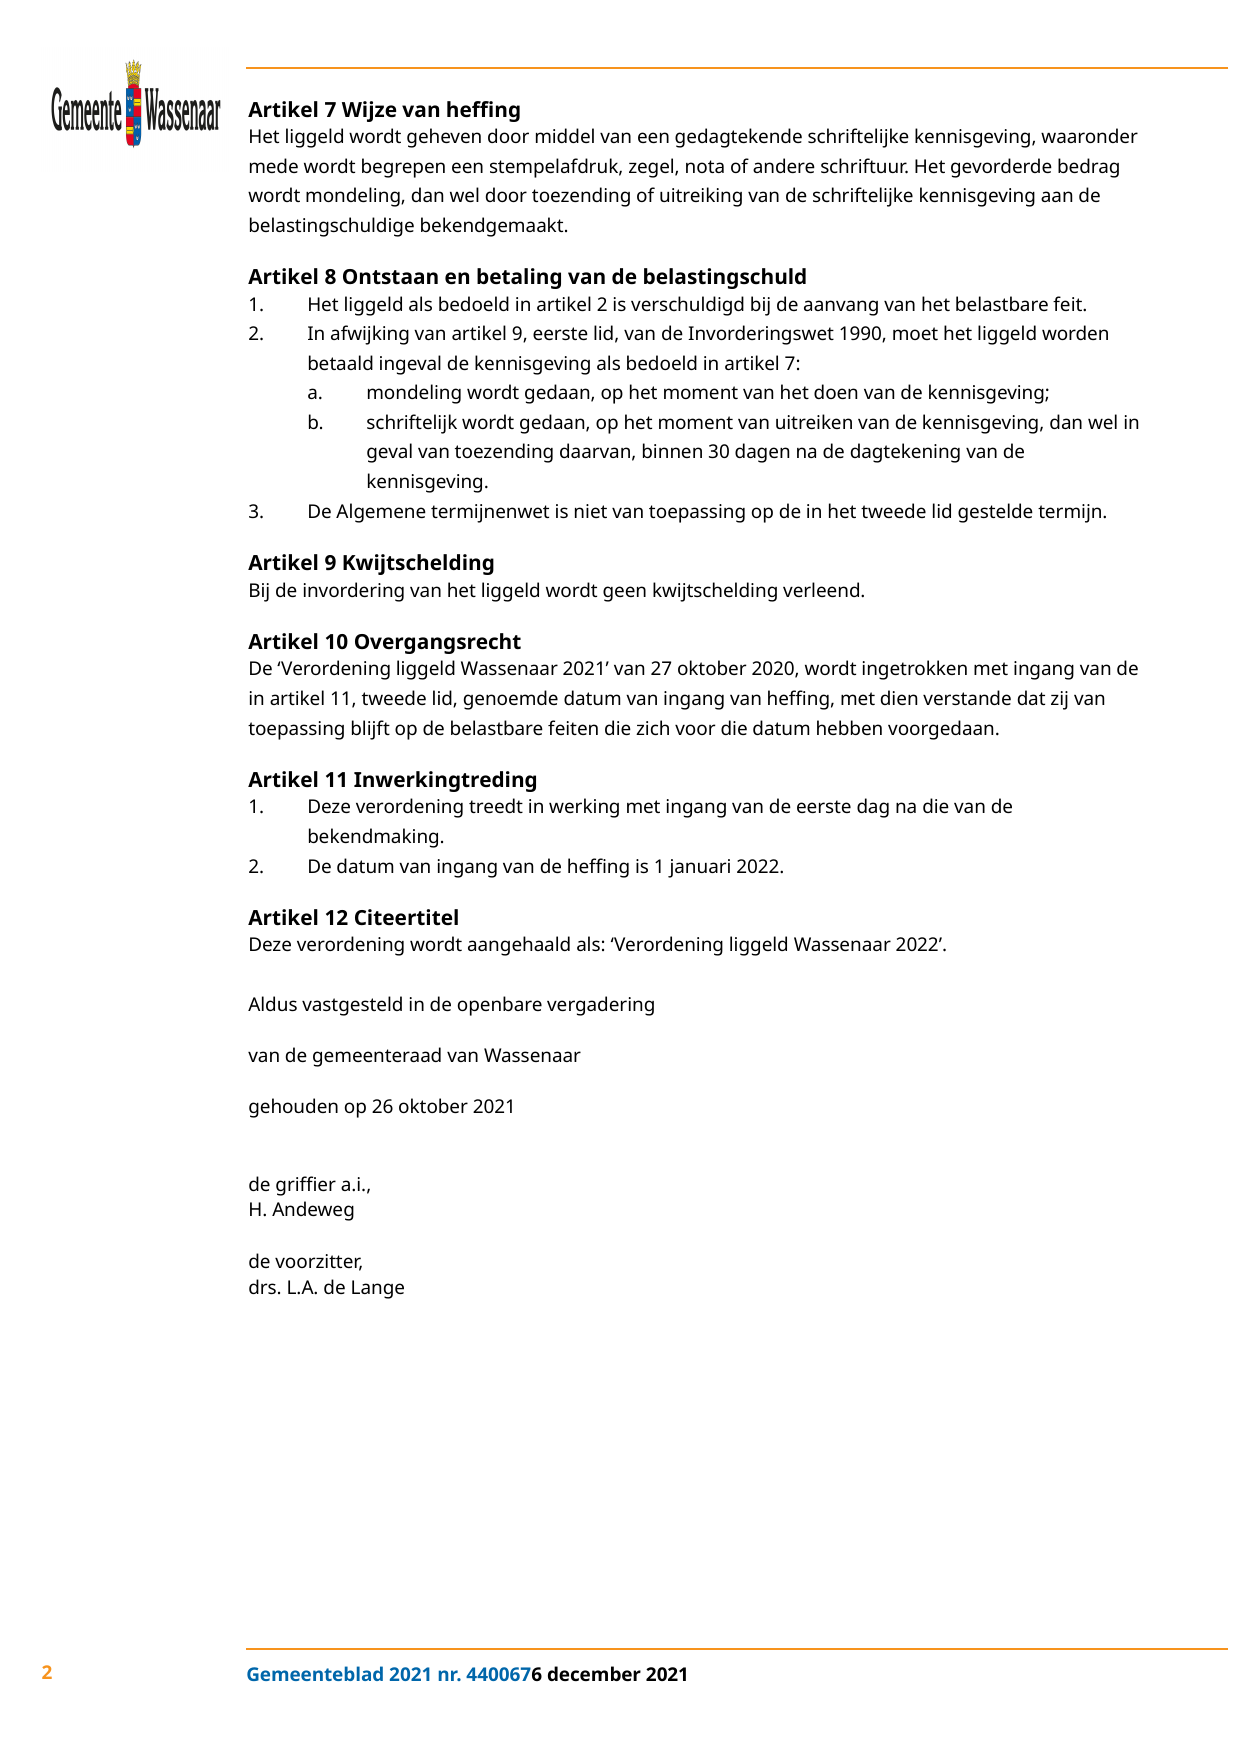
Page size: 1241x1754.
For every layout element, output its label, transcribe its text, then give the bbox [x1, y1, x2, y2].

text Artikel 12 Citeertitel [248, 903, 1152, 932]
text Aldus vastgesteld in de openbare vergadering [248, 991, 1152, 1017]
list De datum van ingang van de heffing is 1 januari 2022. [248, 853, 1152, 878]
list Het liggeld als bedoeld in artikel 2 is verschuldigd bij de aanvang van het belastbare feit. [248, 291, 1152, 317]
picture [41, 47, 231, 172]
text Artikel 10 Overgangsrecht [248, 627, 1152, 656]
text drs. L.A. de Lange [248, 1274, 1152, 1299]
text H. Andeweg [248, 1197, 1152, 1222]
list mondeling wordt gedaan, op het moment van het doen van de kennisgeving; [307, 379, 1152, 405]
list Deze verordening treedt in werking met ingang van de eerste dag na die van de bekendmaking. [248, 794, 1152, 849]
text Het liggeld wordt geheven door middel van een gedagtekende schriftelijke kennisgeving, waaronder mede wordt begrepen een stempelafdruk, zegel, nota of andere schriftuur. Het gevorderde bedrag wordt mondeling, dan wel door toezending of uitreiking van de schriftelijke kennisgeving aan de belastingschuldige bekendgemaakt. [248, 123, 1152, 238]
text Artikel 8 Ontstaan en betaling van de belastingschuld [248, 262, 1152, 291]
text de griffier a.i., [248, 1171, 1152, 1197]
text gehouden op 26 oktober 2021 [248, 1094, 1152, 1119]
text Artikel 9 Kwijtschelding [248, 548, 1152, 577]
text Artikel 11 Inwerkingtreding [248, 765, 1152, 794]
text Bij de invordering van het liggeld wordt geen kwijtschelding verleend. [248, 577, 1152, 602]
text de voorzitter, [248, 1248, 1152, 1274]
list In afwijking van artikel 9, eerste lid, van de Invorderingswet 1990, moet het liggeld worden betaald ingeval de kennisgeving als bedoeld in artikel 7: [248, 320, 1152, 376]
text Artikel 7 Wijze van heffing [248, 95, 1152, 123]
text van de gemeenteraad van Wassenaar [248, 1042, 1152, 1068]
list schriftelijk wordt gedaan, op het moment van uitreiken van de kennisgeving, dan wel in geval van toezending daarvan, binnen 30 dagen na de dagtekening van de kennisgeving. [307, 409, 1152, 494]
text Deze verordening wordt aangehaald als: ‘Verordening liggeld Wassenaar 2022’. [248, 932, 1152, 957]
text De ‘Verordening liggeld Wassenaar 2021’ van 27 oktober 2020, wordt ingetrokken met ingang van de in artikel 11, tweede lid, genoemde datum van ingang van heffing, met dien verstande dat zij van toepassing blijft op de belastbare feiten die zich voor die datum hebben voorgedaan. [248, 656, 1152, 741]
list De Algemene termijnenwet is niet van toepassing op de in het tweede lid gestelde termijn. [248, 498, 1152, 524]
